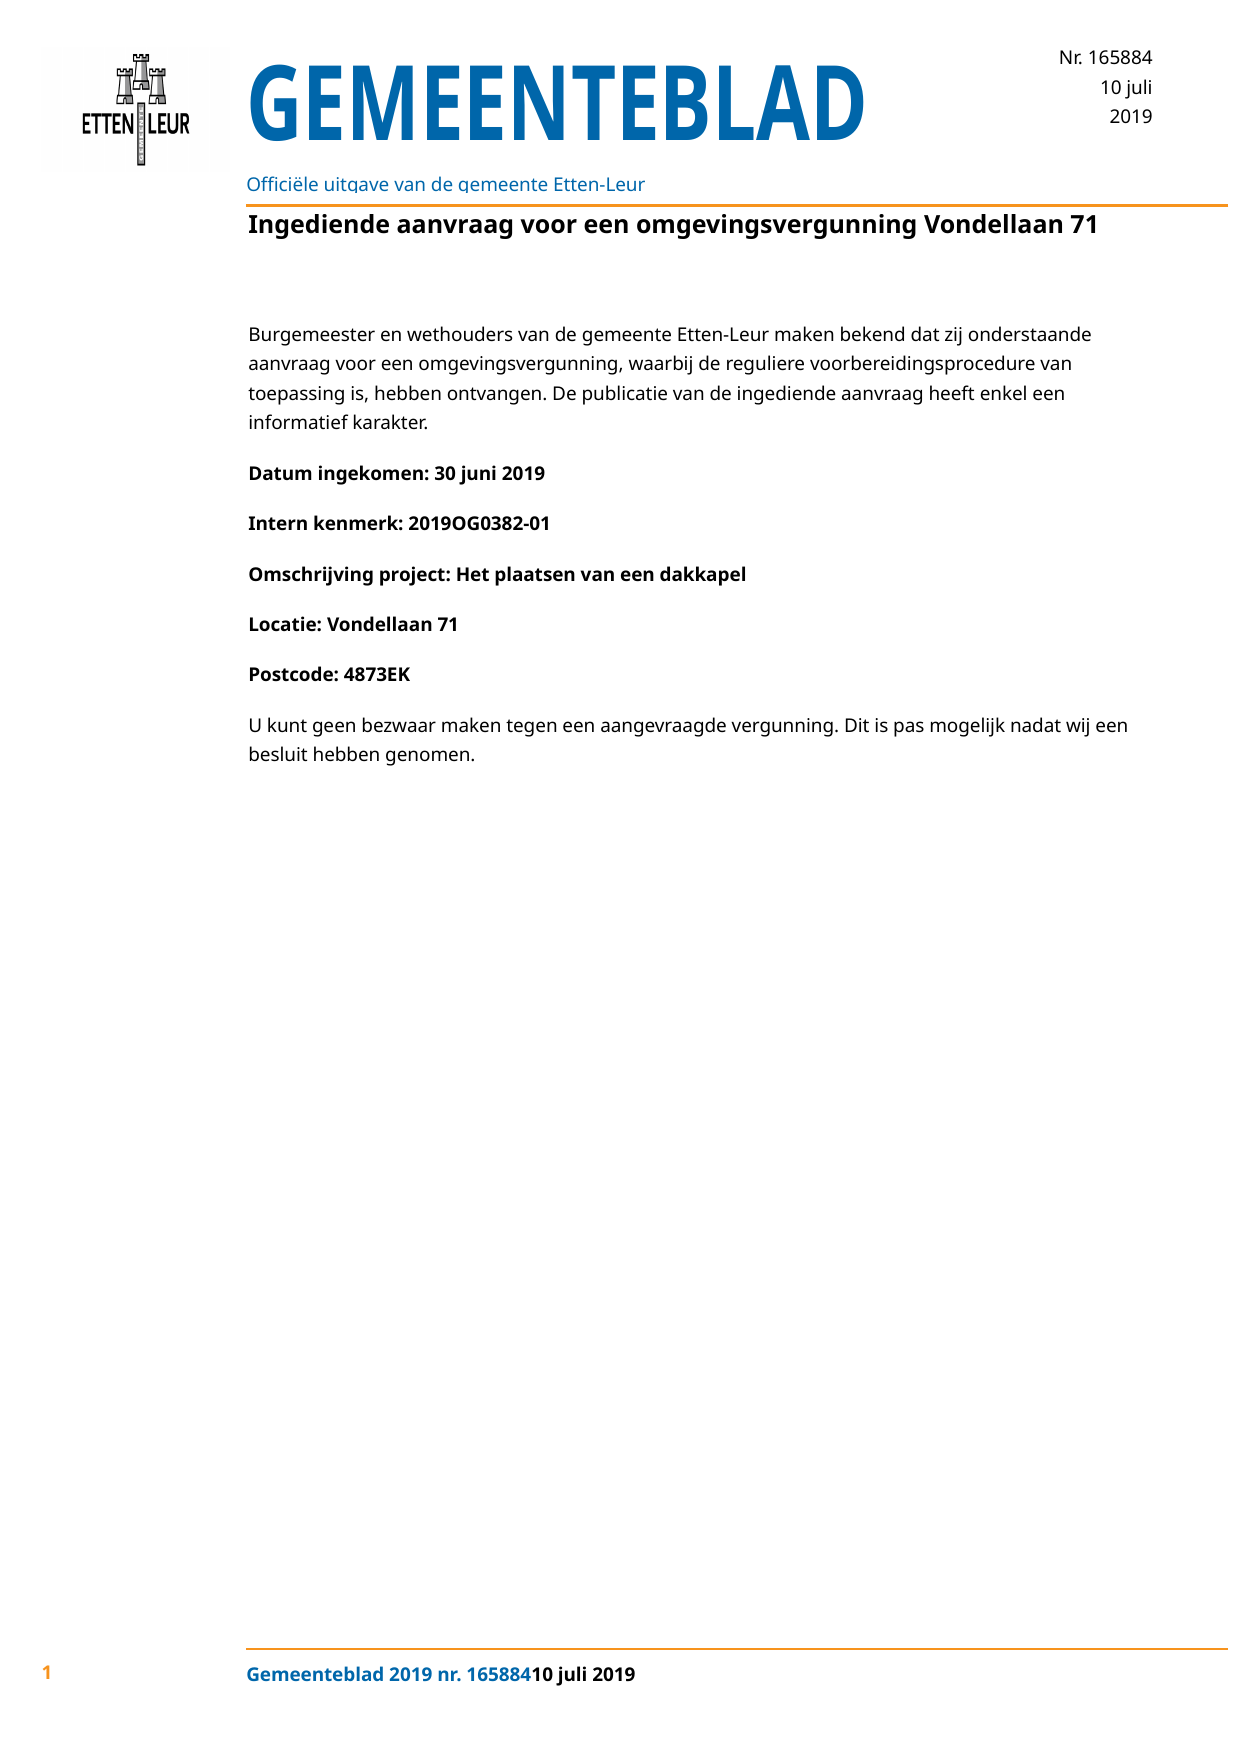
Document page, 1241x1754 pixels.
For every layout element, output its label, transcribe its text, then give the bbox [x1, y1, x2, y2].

text Omschrijving project: Het plaatsen van een dakkapel [248, 561, 1152, 586]
picture [41, 47, 231, 172]
text Intern kenmerk: 2019OG0382-01 [248, 510, 1152, 536]
text U kunt geen bezwaar maken tegen een aangevraagde vergunning. Dit is pas mogelijk nadat wij een besluit hebben genomen. [248, 712, 1152, 767]
text Postcode: 4873EK [248, 662, 1152, 687]
text Datum ingekomen: 30 juni 2019 [248, 460, 1152, 486]
text Ingediende aanvraag voor een omgevingsvergunning Vondellaan 71 [248, 207, 1152, 241]
text Locatie: Vondellaan 71 [248, 611, 1152, 637]
text Burgemeester en wethouders van de gemeente Etten-Leur maken bekend dat zij onderstaande aanvraag voor een omgevingsvergunning, waarbij de reguliere voorbereidingsprocedure van toepassing is, hebben ontvangen. De publicatie van de ingediende aanvraag heeft enkel een informatief karakter. [248, 321, 1152, 435]
